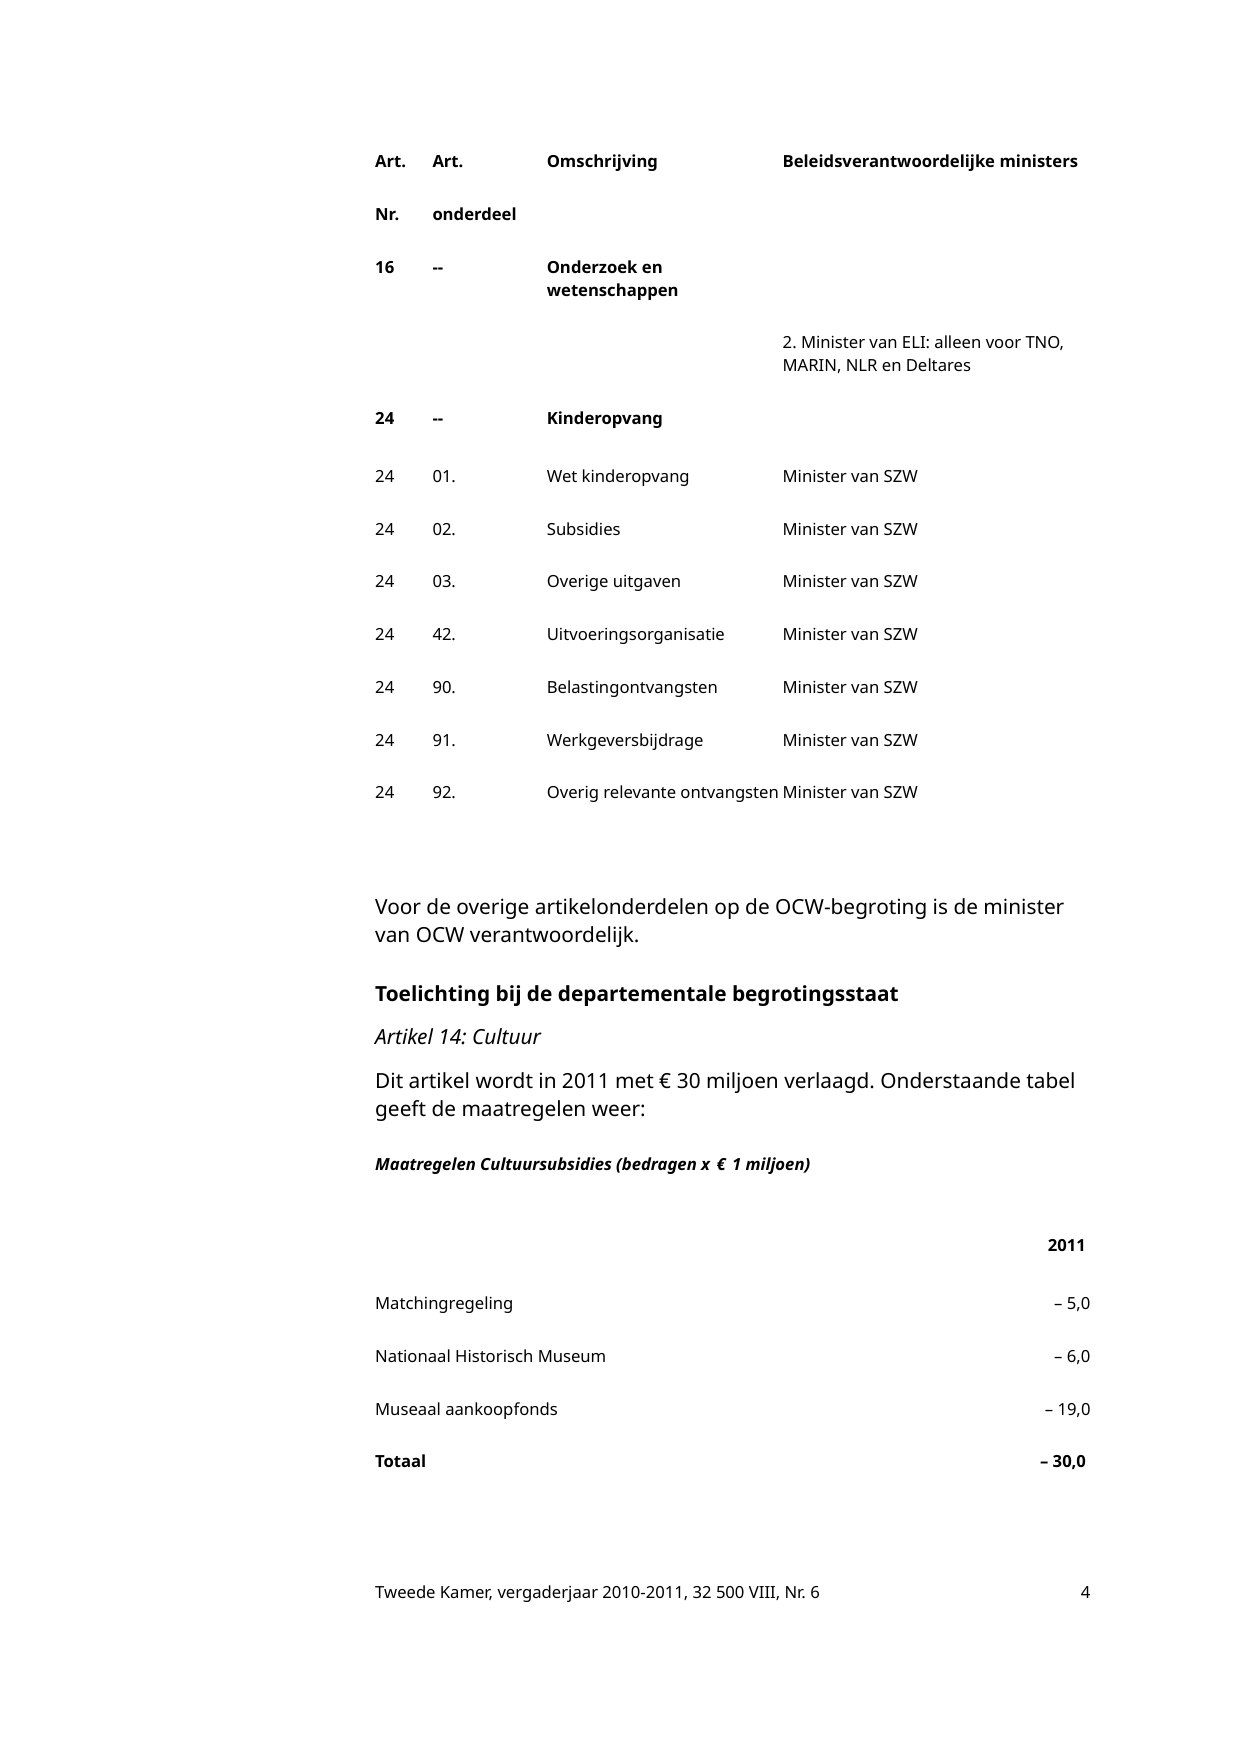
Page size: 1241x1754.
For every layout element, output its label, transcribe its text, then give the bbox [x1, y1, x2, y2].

table_cell 24 [375, 676, 432, 728]
table_cell Minister van SZW [783, 465, 1090, 517]
table_cell Overige uitgaven [547, 570, 782, 623]
table_cell Uitvoeringsorganisatie [547, 623, 782, 676]
table_cell Minister van SZW [783, 570, 1090, 623]
table_cell Minister van SZW [783, 676, 1090, 728]
table_cell – 6,0 [976, 1345, 1090, 1397]
table_cell Kinderopvang [547, 406, 782, 465]
table_cell Museaal aankoopfonds [375, 1397, 976, 1450]
table_cell -- [432, 406, 547, 465]
table_cell Overig relevante ontvangsten [547, 781, 782, 834]
table_cell Subsidies [547, 518, 782, 570]
table_cell 16 [375, 255, 432, 331]
table_cell 24 [375, 728, 432, 781]
table_cell 01. [432, 465, 547, 517]
table_cell 24 [375, 465, 432, 517]
table_cell – 19,0 [976, 1397, 1090, 1450]
text Artikel 14: Cultuur [375, 1022, 1090, 1051]
table_cell 24 [375, 623, 432, 676]
table_cell – 30,0 [976, 1450, 1090, 1503]
table_cell [783, 406, 1090, 465]
table_cell Onderzoek en wetenschappen [547, 255, 782, 331]
table_cell [375, 331, 432, 406]
table_cell Minister van SZW [783, 728, 1090, 781]
table_cell 24 [375, 518, 432, 570]
text Voor de overige artikelonderdelen op de OCW-begroting is de minister van OCW verantwoordelijk. [375, 892, 1090, 949]
table_cell 02. [432, 518, 547, 570]
table_cell Belastingontvangsten [547, 676, 782, 728]
table_header Art. onderdeel [432, 150, 547, 255]
text Dit artikel wordt in 2011 met € 30 miljoen verlaagd. Onderstaande tabel geeft de maatregelen weer: [375, 1066, 1090, 1123]
text Toelichting bij de departementale begrotingsstaat [375, 979, 1090, 1007]
table_cell Minister van SZW [783, 518, 1090, 570]
table_cell 92. [432, 781, 547, 834]
table_cell Werkgeversbijdrage [547, 728, 782, 781]
table_header Beleidsverantwoordelijke ministers [783, 150, 1090, 255]
table_header 2011 [976, 1233, 1090, 1292]
table_header Art. Nr. [375, 150, 432, 255]
table_header Omschrijving [547, 150, 782, 255]
table_cell 2. Minister van ELI: alleen voor TNO, MARIN, NLR en Deltares [783, 331, 1090, 406]
table_cell 91. [432, 728, 547, 781]
table_cell 24 [375, 406, 432, 465]
table_cell 90. [432, 676, 547, 728]
table_cell [783, 255, 1090, 331]
table_cell Wet kinderopvang [547, 465, 782, 517]
table_cell [432, 331, 547, 406]
table_cell Nationaal Historisch Museum [375, 1345, 976, 1397]
table_cell – 5,0 [976, 1292, 1090, 1344]
text Maatregelen Cultuursubsidies (bedragen x € 1 miljoen) [375, 1153, 1090, 1175]
table_cell 24 [375, 570, 432, 623]
table_cell Minister van SZW [783, 781, 1090, 834]
table_cell 24 [375, 781, 432, 834]
table_cell Minister van SZW [783, 623, 1090, 676]
table_cell 42. [432, 623, 547, 676]
table_cell Matchingregeling [375, 1292, 976, 1344]
table_cell [547, 331, 782, 406]
table_cell Totaal [375, 1450, 976, 1503]
table_cell -- [432, 255, 547, 331]
table_cell 03. [432, 570, 547, 623]
table_header [375, 1233, 976, 1292]
